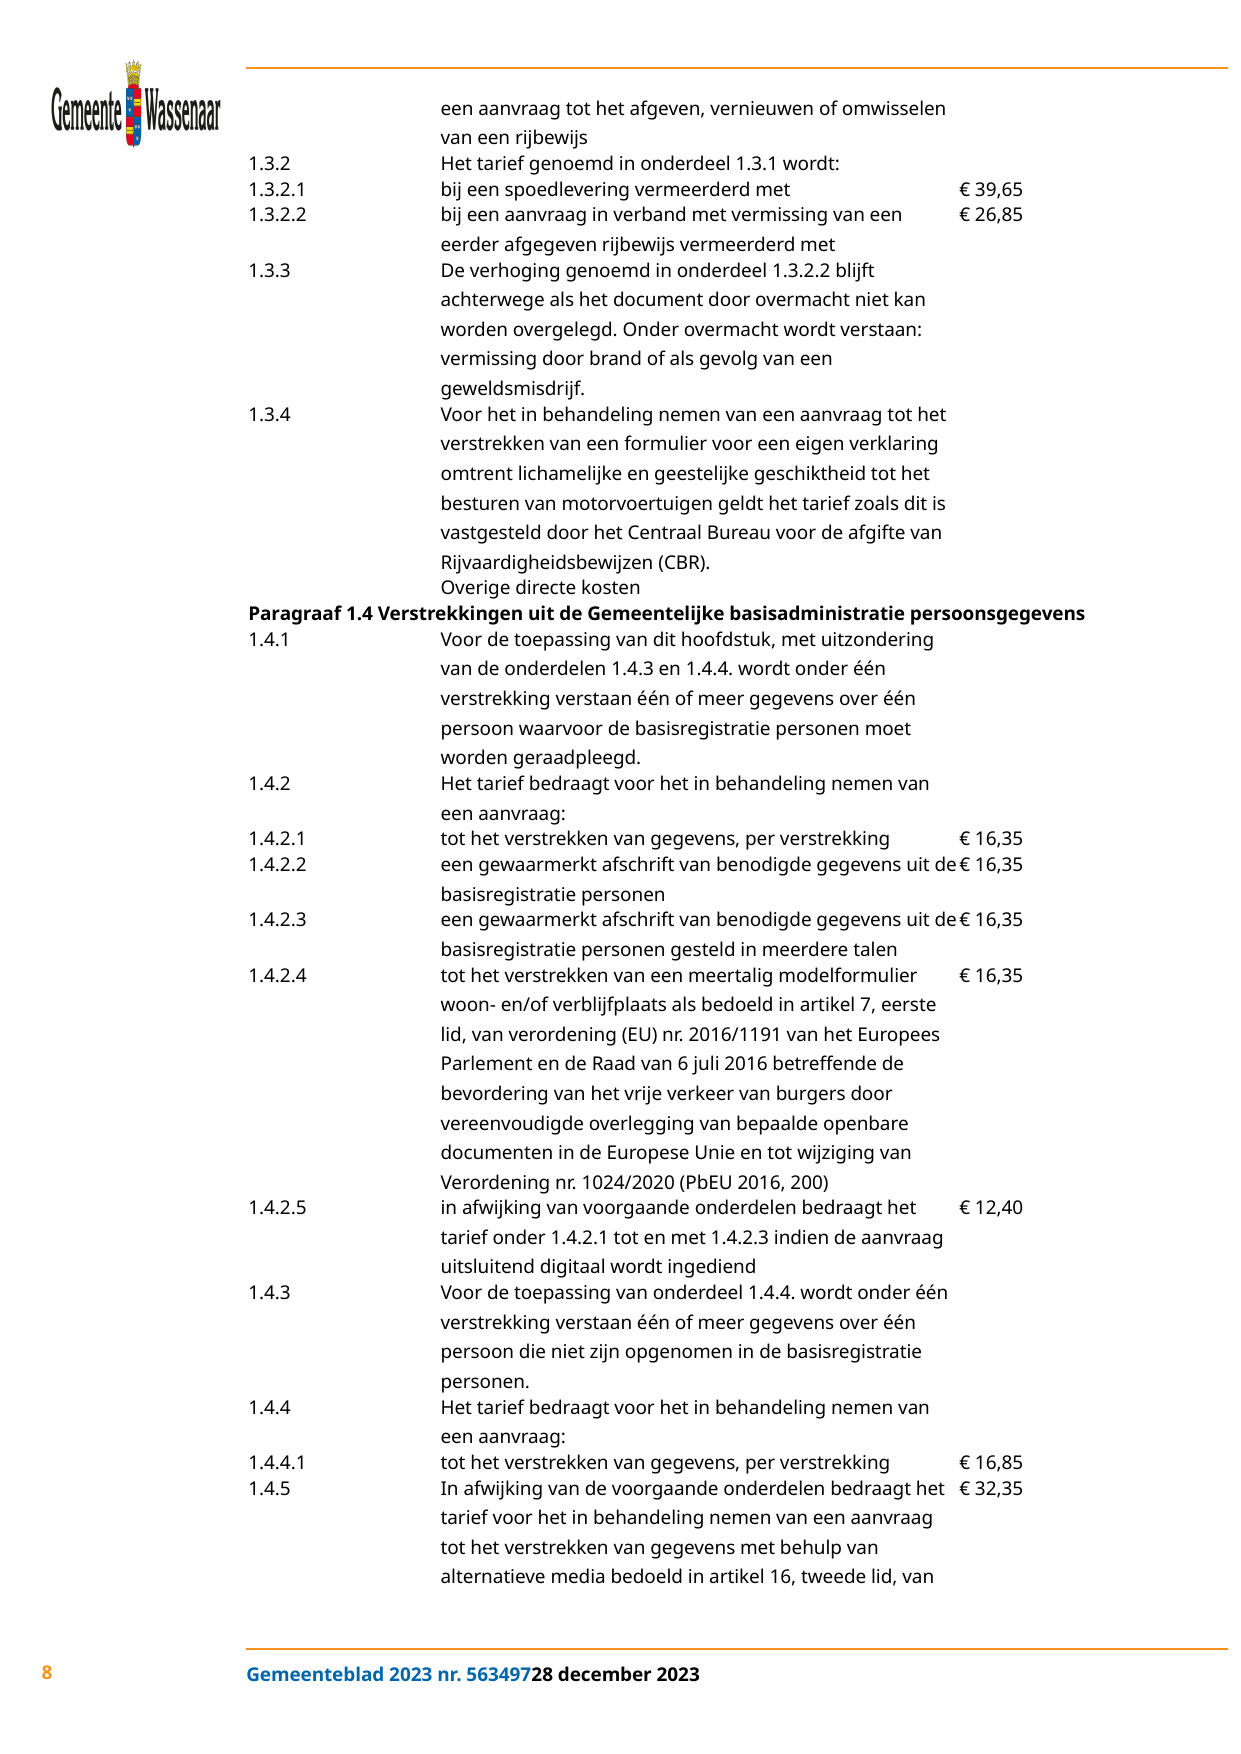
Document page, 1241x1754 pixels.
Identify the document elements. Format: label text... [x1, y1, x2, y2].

table_cell 1.4.2.1 [248, 825, 440, 851]
table_cell Het tarief bedraagt voor het in behandeling nemen van een aanvraag: [440, 1394, 959, 1449]
table_cell tot het verstrekken van gegevens, per verstrekking [440, 1449, 959, 1475]
table_cell Overige directe kosten [440, 575, 959, 600]
table_cell 1.4.4.1 [248, 1449, 440, 1475]
table_cell [248, 95, 440, 150]
table_cell tot het verstrekken van een meertalig modelformulier woon- en/of verblijfplaats als bedoeld in artikel 7, eerste lid, van verordening (EU) nr. 2016/1191 van het Europees Parlement en de Raad van 6 juli 2016 betreffende de bevordering van het vrije verkeer van burgers door vereenvoudigde overlegging van bepaalde openbare documenten in de Europese Unie en tot wijziging van Verordening nr. 1024/2020 (PbEU 2016, 200) [440, 962, 959, 1194]
table_cell € 16,85 [959, 1449, 1152, 1475]
table_cell € 32,35 [959, 1475, 1152, 1589]
table_cell € 16,35 [959, 825, 1152, 851]
table_cell [959, 257, 1152, 401]
table_cell Paragraaf 1.4 Verstrekkingen uit de Gemeentelijke basisadministratie persoonsgegevens [248, 600, 1152, 626]
table_cell 1.4.2 [248, 770, 440, 825]
table_cell Het tarief bedraagt voor het in behandeling nemen van een aanvraag: [440, 770, 959, 825]
table_cell [959, 150, 1152, 176]
table_cell [959, 626, 1152, 770]
table_cell 1.3.3 [248, 257, 440, 401]
table_cell 1.4.3 [248, 1280, 440, 1394]
table_cell 1.3.2.1 [248, 176, 440, 202]
table_cell € 16,35 [959, 906, 1152, 962]
table_cell [959, 575, 1152, 600]
table_cell Voor het in behandeling nemen van een aanvraag tot het verstrekken van een formulier voor een eigen verklaring omtrent lichamelijke en geestelijke geschiktheid tot het besturen van motorvoertuigen geldt het tarief zoals dit is vastgesteld door het Centraal Bureau voor de afgifte van Rijvaardigheidsbewijzen (CBR). [440, 401, 959, 574]
table_cell 1.4.1 [248, 626, 440, 770]
table_cell bij een spoedlevering vermeerderd met [440, 176, 959, 202]
table_cell Het tarief genoemd in onderdeel 1.3.1 wordt: [440, 150, 959, 176]
table_cell [959, 95, 1152, 150]
table_cell [959, 1394, 1152, 1449]
table_cell een gewaarmerkt afschrift van benodigde gegevens uit de basisregistratie personen gesteld in meerdere talen [440, 906, 959, 962]
table_cell € 16,35 [959, 851, 1152, 906]
table_cell [959, 770, 1152, 825]
table_cell Voor de toepassing van dit hoofdstuk, met uitzondering van de onderdelen 1.4.3 en 1.4.4. wordt onder één verstrekking verstaan één of meer gegevens over één persoon waarvoor de basisregistratie personen moet worden geraadpleegd. [440, 626, 959, 770]
picture [41, 47, 231, 172]
table_cell bij een aanvraag in verband met vermissing van een eerder afgegeven rijbewijs vermeerderd met [440, 202, 959, 257]
table_cell 1.4.2.2 [248, 851, 440, 906]
table_cell In afwijking van de voorgaande onderdelen bedraagt het tarief voor het in behandeling nemen van een aanvraag tot het verstrekken van gegevens met behulp van alternatieve media bedoeld in artikel 16, tweede lid, van [440, 1475, 959, 1589]
table_cell 1.4.5 [248, 1475, 440, 1589]
table_cell een aanvraag tot het afgeven, vernieuwen of omwisselen van een rijbewijs [440, 95, 959, 150]
table_cell 1.3.2 [248, 150, 440, 176]
table_cell [248, 575, 440, 600]
table_cell [959, 1280, 1152, 1394]
table_cell € 16,35 [959, 962, 1152, 1194]
table_cell 1.4.2.5 [248, 1195, 440, 1279]
table_cell in afwijking van voorgaande onderdelen bedraagt het tarief onder 1.4.2.1 tot en met 1.4.2.3 indien de aanvraag uitsluitend digitaal wordt ingediend [440, 1195, 959, 1279]
table_cell een gewaarmerkt afschrift van benodigde gegevens uit de basisregistratie personen [440, 851, 959, 906]
table_cell € 39,65 [959, 176, 1152, 202]
table_cell tot het verstrekken van gegevens, per verstrekking [440, 825, 959, 851]
table_cell € 12,40 [959, 1195, 1152, 1279]
table_cell 1.4.4 [248, 1394, 440, 1449]
table_cell Voor de toepassing van onderdeel 1.4.4. wordt onder één verstrekking verstaan één of meer gegevens over één persoon die niet zijn opgenomen in de basisregistratie personen. [440, 1280, 959, 1394]
table_cell 1.3.2.2 [248, 202, 440, 257]
table_cell € 26,85 [959, 202, 1152, 257]
table_cell 1.4.2.3 [248, 906, 440, 962]
table_cell [959, 401, 1152, 574]
table_cell De verhoging genoemd in onderdeel 1.3.2.2 blijft achterwege als het document door overmacht niet kan worden overgelegd. Onder overmacht wordt verstaan: vermissing door brand of als gevolg van een geweldsmisdrijf. [440, 257, 959, 401]
table_cell 1.3.4 [248, 401, 440, 574]
table_cell 1.4.2.4 [248, 962, 440, 1194]
